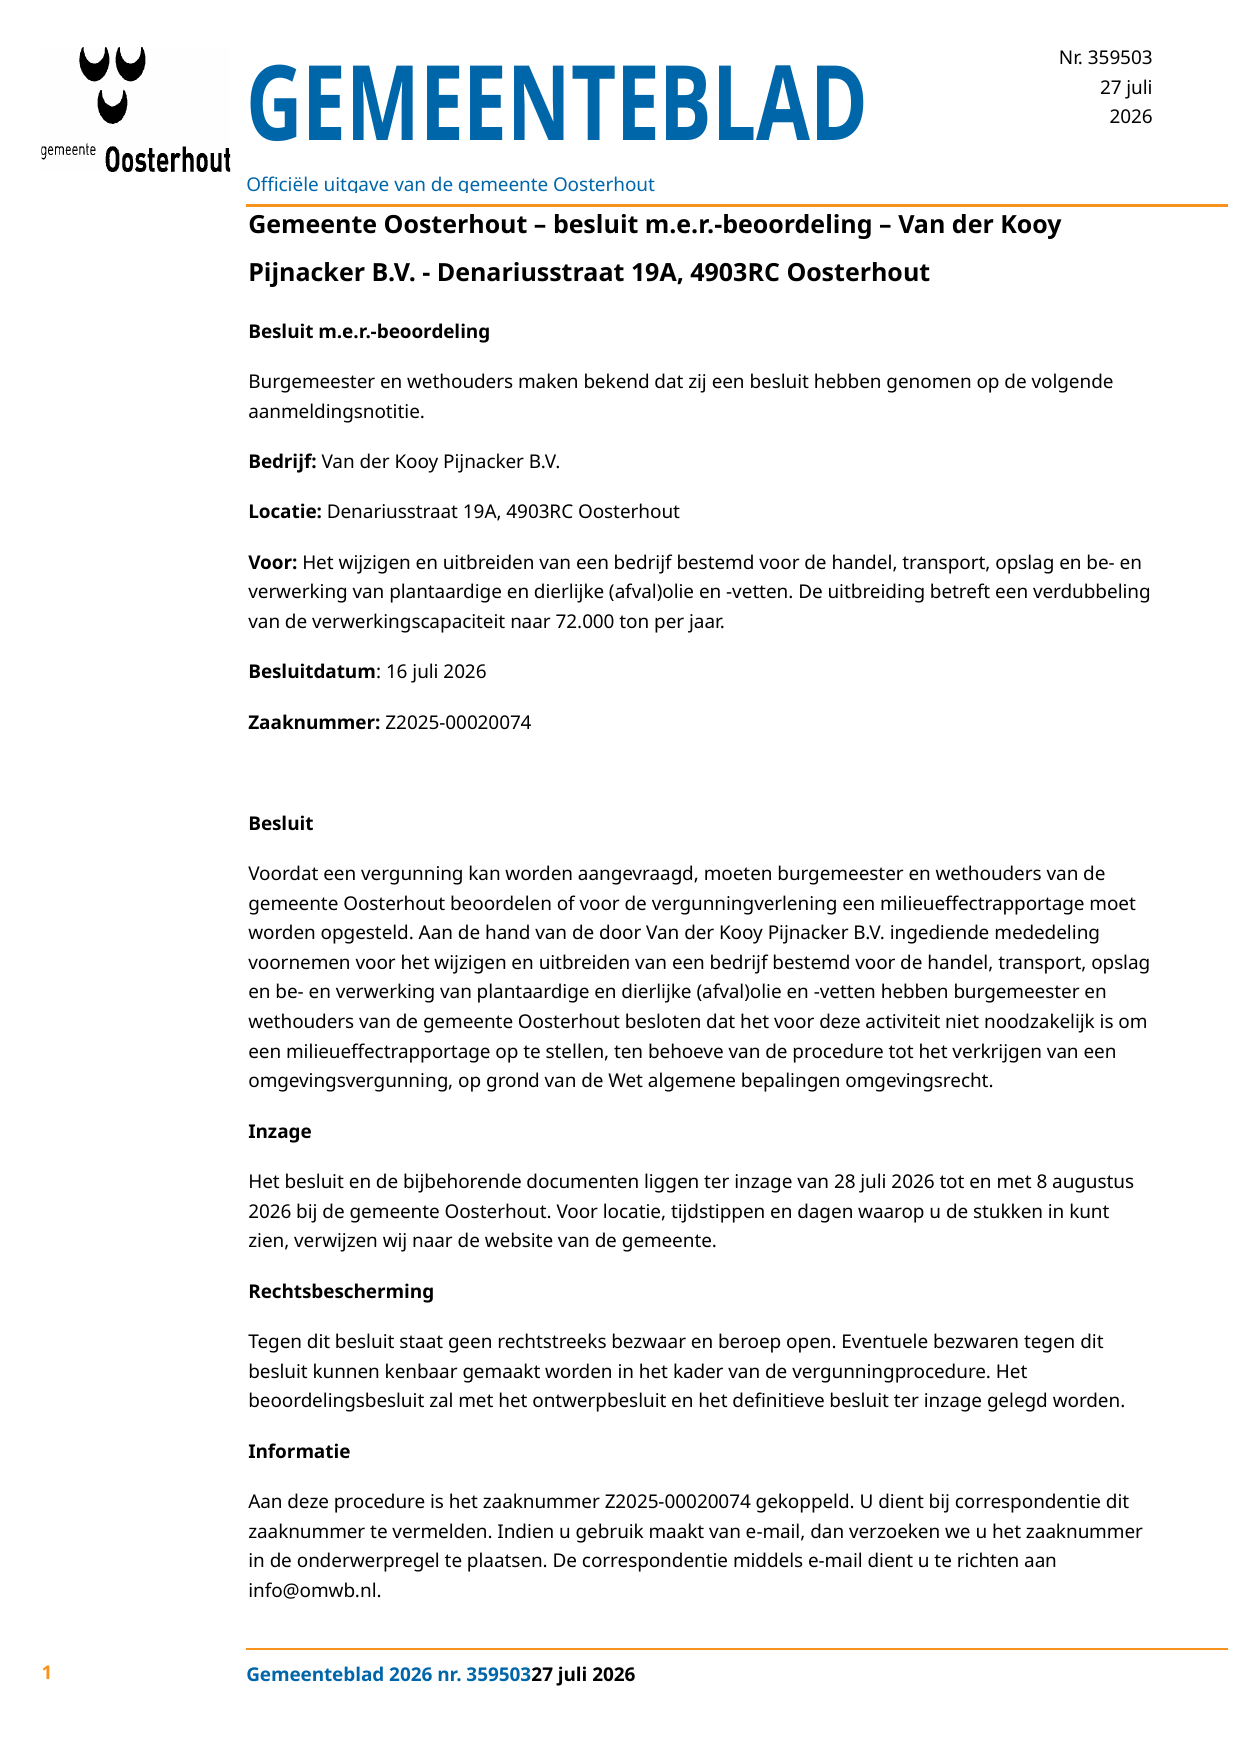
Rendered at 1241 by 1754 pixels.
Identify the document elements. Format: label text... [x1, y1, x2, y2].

text Bedrijf: Van der Kooy Pijnacker B.V. [248, 448, 1152, 474]
text Besluit m.e.r.-beoordeling [248, 318, 1152, 344]
text Besluitdatum: 16 juli 2026 [248, 659, 1152, 684]
text Het besluit en de bijbehorende documenten liggen ter inzage van 28 juli 2026 tot en met 8 augustus 2026 bij de gemeente Oosterhout. Voor locatie, tijdstippen en dagen waarop u de stukken in kunt zien, verwijzen wij naar de website van de gemeente. [248, 1168, 1152, 1253]
text Rechtsbescherming [248, 1278, 1152, 1304]
text Besluit [248, 810, 1152, 836]
text Locatie: Denariusstraat 19A, 4903RC Oosterhout [248, 499, 1152, 524]
text Gemeente Oosterhout – besluit m.e.r.-beoordeling – Van der Kooy Pijnacker B.V. - Denariusstraat 19A, 4903RC Oosterhout [248, 207, 1152, 288]
text Informatie [248, 1438, 1152, 1464]
text Inzage [248, 1118, 1152, 1144]
text Voor: Het wijzigen en uitbreiden van een bedrijf bestemd voor de handel, transport, opslag en be- en verwerking van plantaardige en dierlijke (afval)olie en -vetten. De uitbreiding betreft een verdubbeling van de verwerkingscapaciteit naar 72.000 ton per jaar. [248, 549, 1152, 634]
picture [41, 47, 231, 172]
text Zaaknummer: Z2025-00020074 [248, 709, 1152, 735]
text Burgemeester en wethouders maken bekend dat zij een besluit hebben genomen op de volgende aanmeldingsnotitie. [248, 368, 1152, 424]
text Tegen dit besluit staat geen rechtstreeks bezwaar en beroep open. Eventuele bezwaren tegen dit besluit kunnen kenbaar gemaakt worden in het kader van de vergunningprocedure. Het beoordelingsbesluit zal met het ontwerpbesluit en het definitieve besluit ter inzage gelegd worden. [248, 1328, 1152, 1413]
text Aan deze procedure is het zaaknummer Z2025-00020074 gekoppeld. U dient bij correspondentie dit zaaknummer te vermelden. Indien u gebruik maakt van e-mail, dan verzoeken we u het zaaknummer in de onderwerpregel te plaatsen. De correspondentie middels e-mail dient u te richten aan info@omwb.nl. [248, 1488, 1152, 1603]
text Voordat een vergunning kan worden aangevraagd, moeten burgemeester en wethouders van de gemeente Oosterhout beoordelen of voor de vergunningverlening een milieueffectrapportage moet worden opgesteld. Aan de hand van de door Van der Kooy Pijnacker B.V. ingediende mededeling voornemen voor het wijzigen en uitbreiden van een bedrijf bestemd voor de handel, transport, opslag en be- en verwerking van plantaardige en dierlijke (afval)olie en -vetten hebben burgemeester en wethouders van de gemeente Oosterhout besloten dat het voor deze activiteit niet noodzakelijk is om een milieueffectrapportage op te stellen, ten behoeve van de procedure tot het verkrijgen van een omgevingsvergunning, op grond van de Wet algemene bepalingen omgevingsrecht. [248, 860, 1152, 1093]
